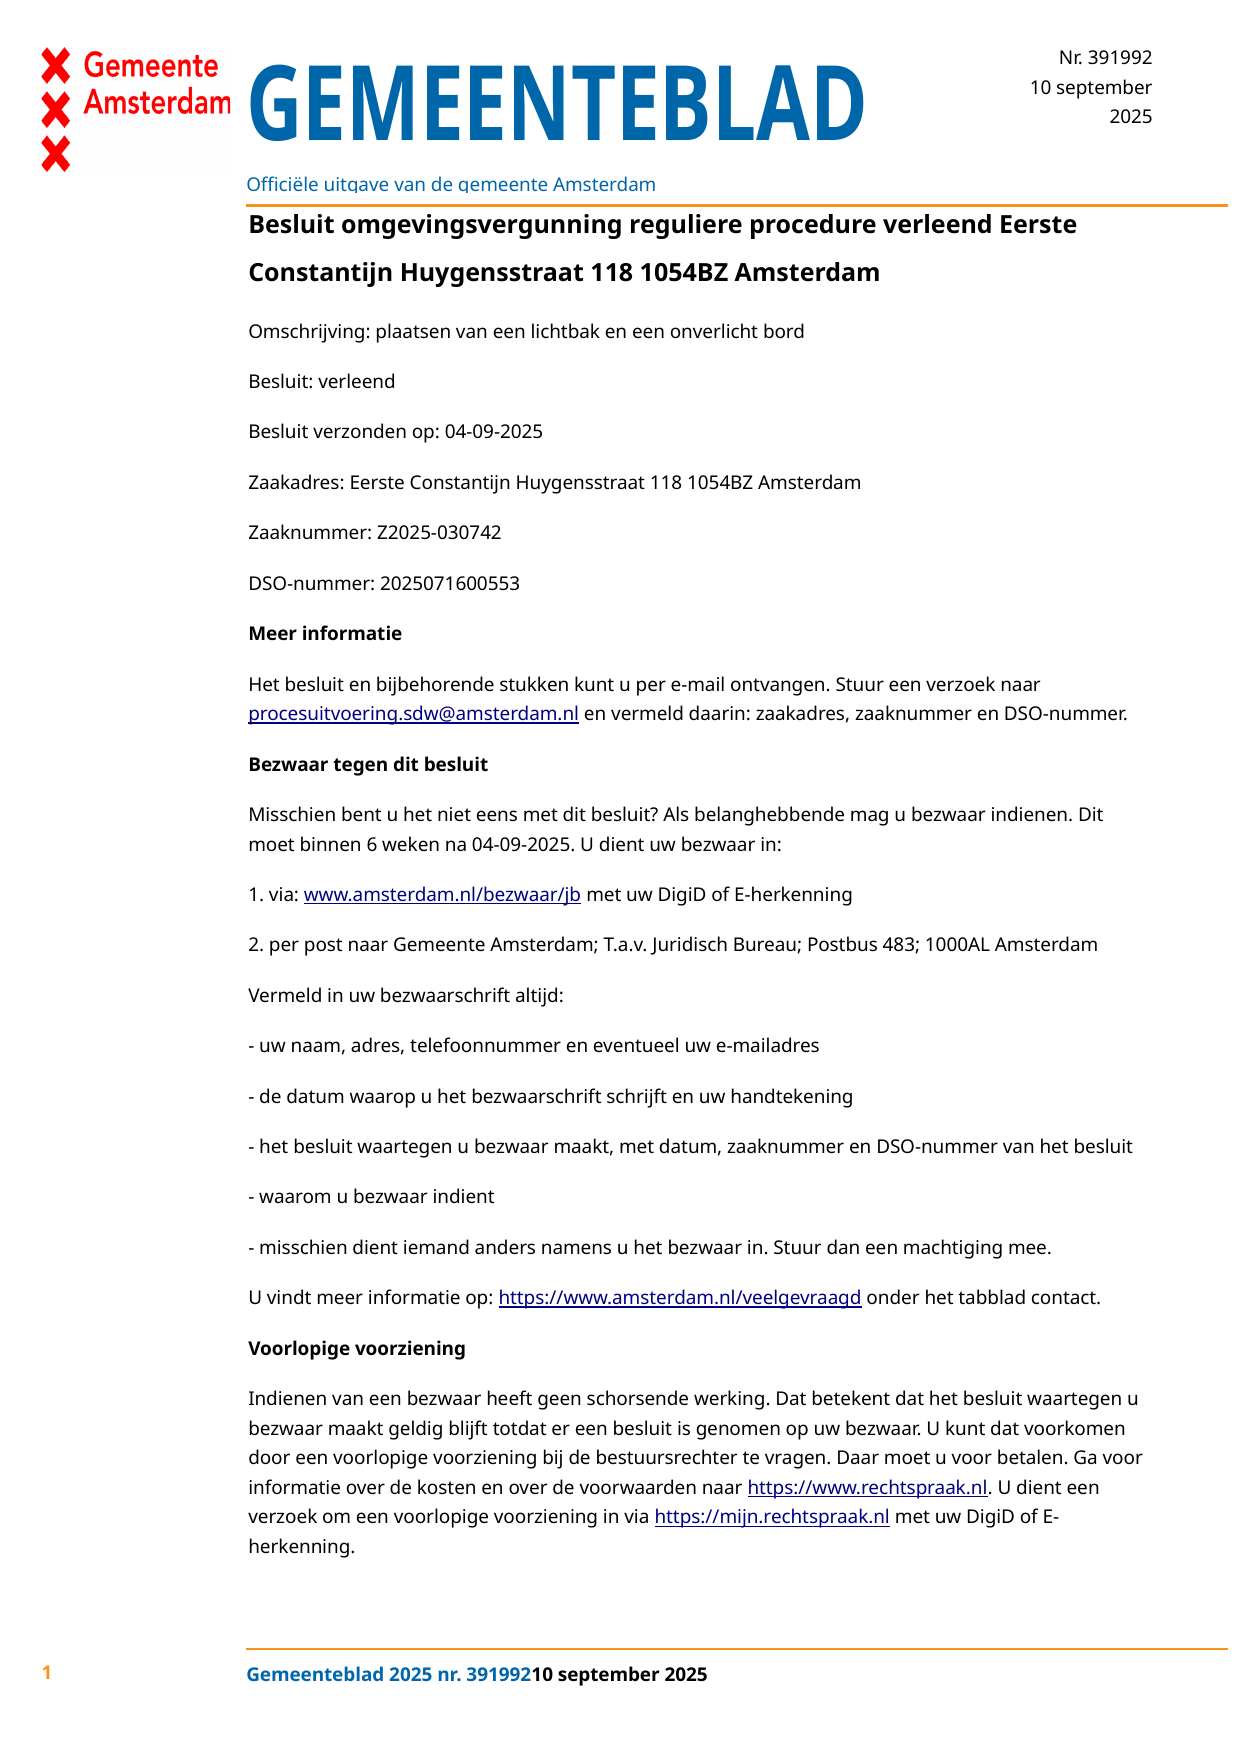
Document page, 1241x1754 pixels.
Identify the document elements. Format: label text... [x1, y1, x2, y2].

text Het besluit en bijbehorende stukken kunt u per e-mail ontvangen. Stuur een verzoek naar procesuitvoering.sdw@amsterdam.nl en vermeld daarin: zaakadres, zaaknummer en DSO-nummer. [248, 671, 1152, 726]
text Omschrijving: plaatsen van een lichtbak en een onverlicht bord [248, 318, 1152, 344]
text 2. per post naar Gemeente Amsterdam; T.a.v. Juridisch Bureau; Postbus 483; 1000AL Amsterdam [248, 932, 1152, 957]
picture [41, 47, 231, 172]
text DSO-nummer: 2025071600553 [248, 570, 1152, 596]
text Zaakadres: Eerste Constantijn Huygensstraat 118 1054BZ Amsterdam [248, 469, 1152, 495]
text Misschien bent u het niet eens met dit besluit? Als belanghebbende mag u bezwaar indienen. Dit moet binnen 6 weken na 04-09-2025. U dient uw bezwaar in: [248, 801, 1152, 857]
text Besluit verzonden op: 04-09-2025 [248, 419, 1152, 444]
text Besluit omgevingsvergunning reguliere procedure verleend Eerste Constantijn Huygensstraat 118 1054BZ Amsterdam [248, 207, 1152, 288]
text - waarom u bezwaar indient [248, 1184, 1152, 1209]
text - uw naam, adres, telefoonnummer en eventueel uw e-mailadres [248, 1032, 1152, 1058]
text Zaaknummer: Z2025-030742 [248, 519, 1152, 545]
text - het besluit waartegen u bezwaar maakt, met datum, zaaknummer en DSO-nummer van het besluit [248, 1133, 1152, 1159]
text Bezwaar tegen dit besluit [248, 751, 1152, 777]
text Meer informatie [248, 620, 1152, 646]
text U vindt meer informatie op: https://www.amsterdam.nl/veelgevraagd onder het tabblad contact. [248, 1284, 1152, 1310]
text Vermeld in uw bezwaarschrift altijd: [248, 982, 1152, 1008]
text Indienen van een bezwaar heeft geen schorsende werking. Dat betekent dat het besluit waartegen u bezwaar maakt geldig blijft totdat er een besluit is genomen op uw bezwaar. U kunt dat voorkomen door een voorlopige voorziening bij de bestuursrechter te vragen. Daar moet u voor betalen. Ga voor informatie over de kosten en over de voorwaarden naar https://www.rechtspraak.nl. U dient een verzoek om een voorlopige voorziening in via https://mijn.rechtspraak.nl met uw DigiD of E-herkenning. [248, 1385, 1152, 1559]
text 1. via: www.amsterdam.nl/bezwaar/jb met uw DigiD of E-herkenning [248, 881, 1152, 907]
text - de datum waarop u het bezwaarschrift schrijft en uw handtekening [248, 1083, 1152, 1109]
text Besluit: verleend [248, 368, 1152, 394]
text - misschien dient iemand anders namens u het bezwaar in. Stuur dan een machtiging mee. [248, 1234, 1152, 1260]
text Voorlopige voorziening [248, 1335, 1152, 1361]
